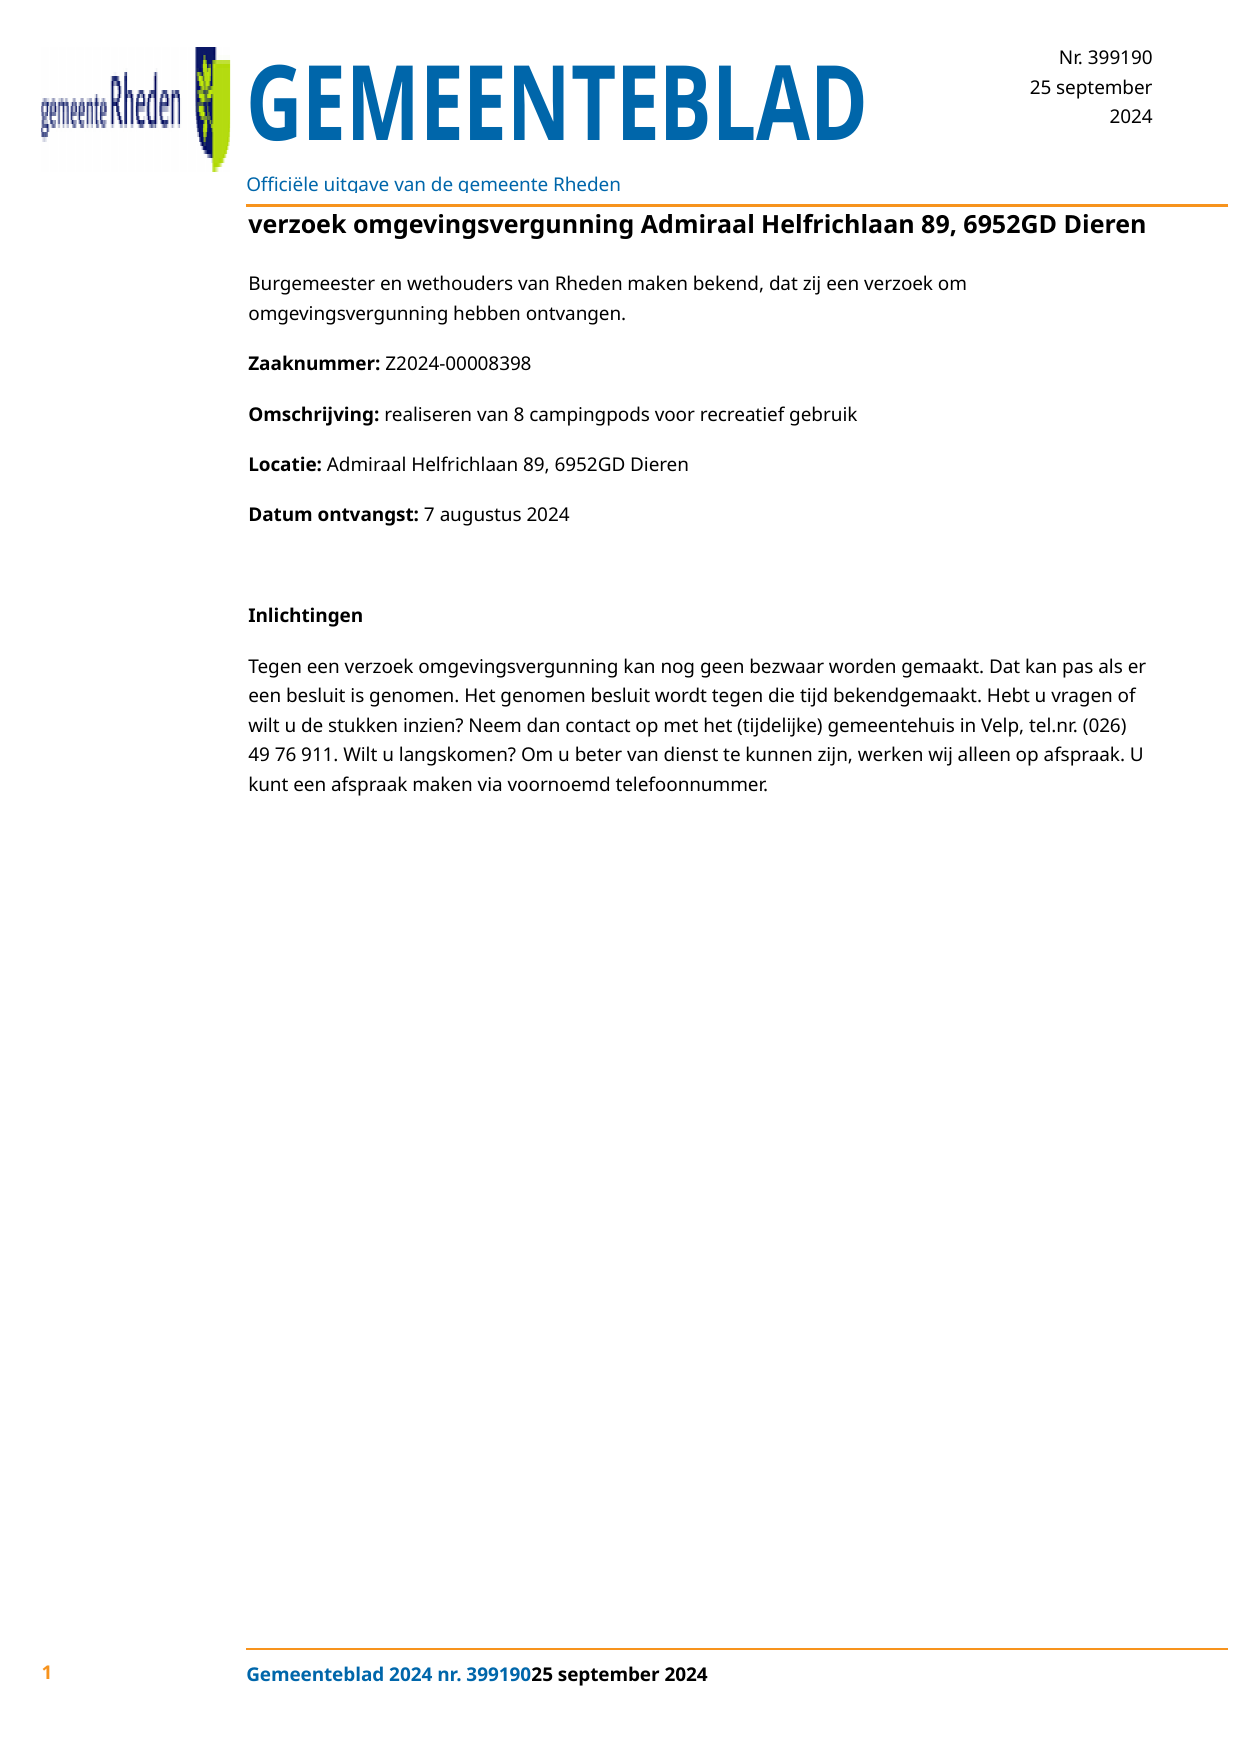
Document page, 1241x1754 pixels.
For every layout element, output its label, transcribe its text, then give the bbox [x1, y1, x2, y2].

text verzoek omgevingsvergunning Admiraal Helfrichlaan 89, 6952GD Dieren [248, 207, 1152, 241]
text Locatie: Admiraal Helfrichlaan 89, 6952GD Dieren [248, 451, 1152, 477]
text Inlichtingen [248, 602, 1152, 628]
text Zaaknummer: Z2024-00008398 [248, 350, 1152, 376]
text Omschrijving: realiseren van 8 campingpods voor recreatief gebruik [248, 401, 1152, 426]
text Tegen een verzoek omgevingsvergunning kan nog geen bezwaar worden gemaakt. Dat kan pas als er een besluit is genomen. Het genomen besluit wordt tegen die tijd bekendgemaakt. Hebt u vragen of wilt u de stukken inzien? Neem dan contact op met het (tijdelijke) gemeentehuis in Velp, tel.nr. (026) 49 76 911. Wilt u langskomen? Om u beter van dienst te kunnen zijn, werken wij alleen op afspraak. U kunt een afspraak maken via voornoemd telefoonnummer. [248, 653, 1152, 797]
text Burgemeester en wethouders van Rheden maken bekend, dat zij een verzoek om omgevingsvergunning hebben ontvangen. [248, 270, 1152, 326]
picture [41, 47, 231, 172]
text Datum ontvangst: 7 augustus 2024 [248, 502, 1152, 527]
